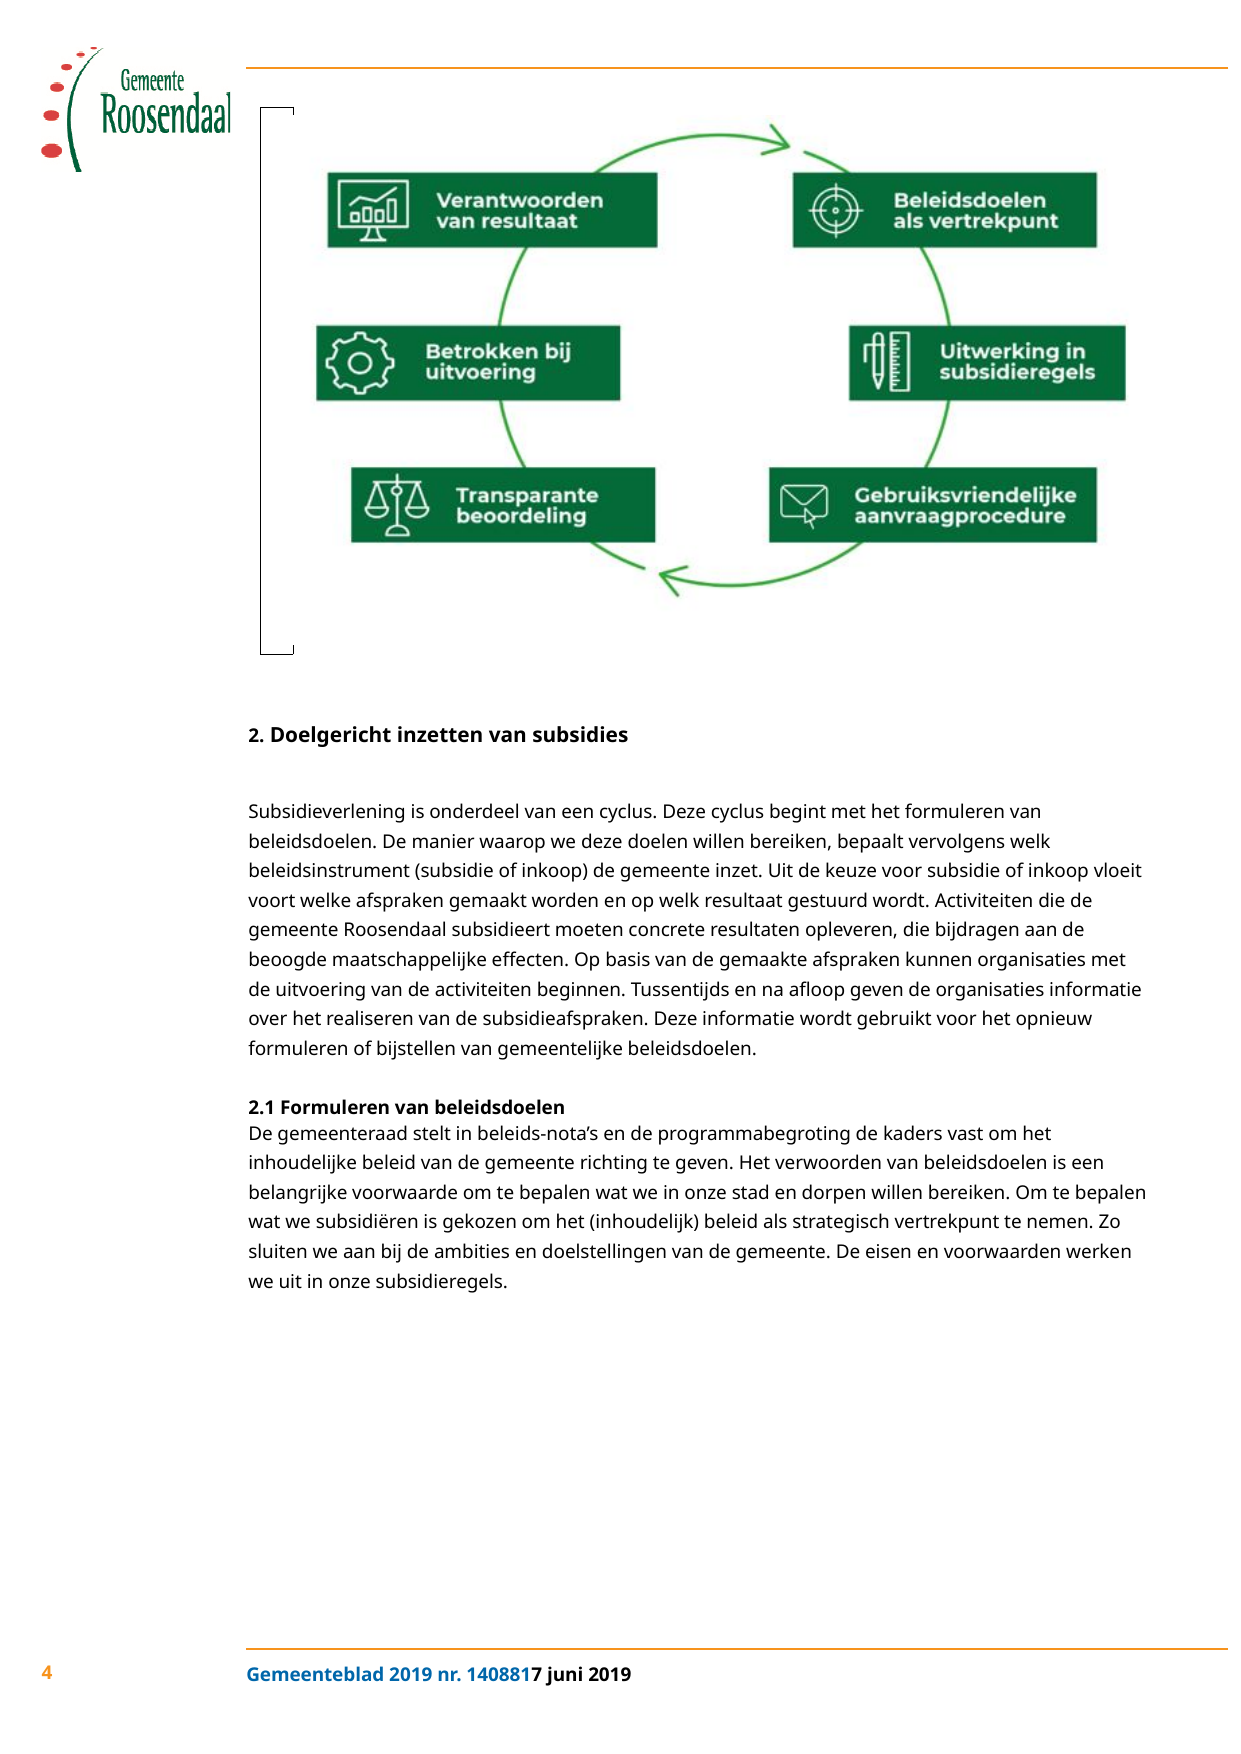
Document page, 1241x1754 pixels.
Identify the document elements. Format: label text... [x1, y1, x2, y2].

text Subsidieverlening is onderdeel van een cyclus. Deze cyclus begint met het formuleren van beleidsdoelen. De manier waarop we deze doelen willen bereiken, bepaalt vervolgens welk beleidsinstrument (subsidie of inkoop) de gemeente inzet. Uit de keuze voor subsidie of inkoop vloeit voort welke afspraken gemaakt worden en op welk resultaat gestuurd wordt. Activiteiten die de gemeente Roosendaal subsidieert moeten concrete resultaten opleveren, die bijdragen aan de beoogde maatschappelijke effecten. Op basis van de gemaakte afspraken kunnen organisaties met de uitvoering van de activiteiten beginnen. Tussentijds en na afloop geven de organisaties informatie over het realiseren van de subsidieafspraken. Deze informatie wordt gebruikt voor het opnieuw formuleren of bijstellen van gemeentelijke beleidsdoelen. [248, 798, 1152, 1061]
text De gemeenteraad stelt in beleids-nota’s en de programmabegroting de kaders vast om het inhoudelijke beleid van de gemeente richting te geven. Het verwoorden van beleidsdoelen is een belangrijke voorwaarde om te bepalen wat we in onze stad en dorpen willen bereiken. Om te bepalen wat we subsidiëren is gekozen om het (inhoudelijk) beleid als strategisch vertrekpunt te nemen. Zo sluiten we aan bij de ambities en doelstellingen van de gemeente. De eisen en voorwaarden werken we uit in onze subsidieregels. [248, 1120, 1152, 1293]
text 2.1 Formuleren van beleidsdoelen [248, 1094, 1152, 1120]
text 2. Doelgericht inzetten van subsidies [248, 721, 1152, 749]
picture [268, 115, 1173, 645]
picture [41, 47, 231, 172]
